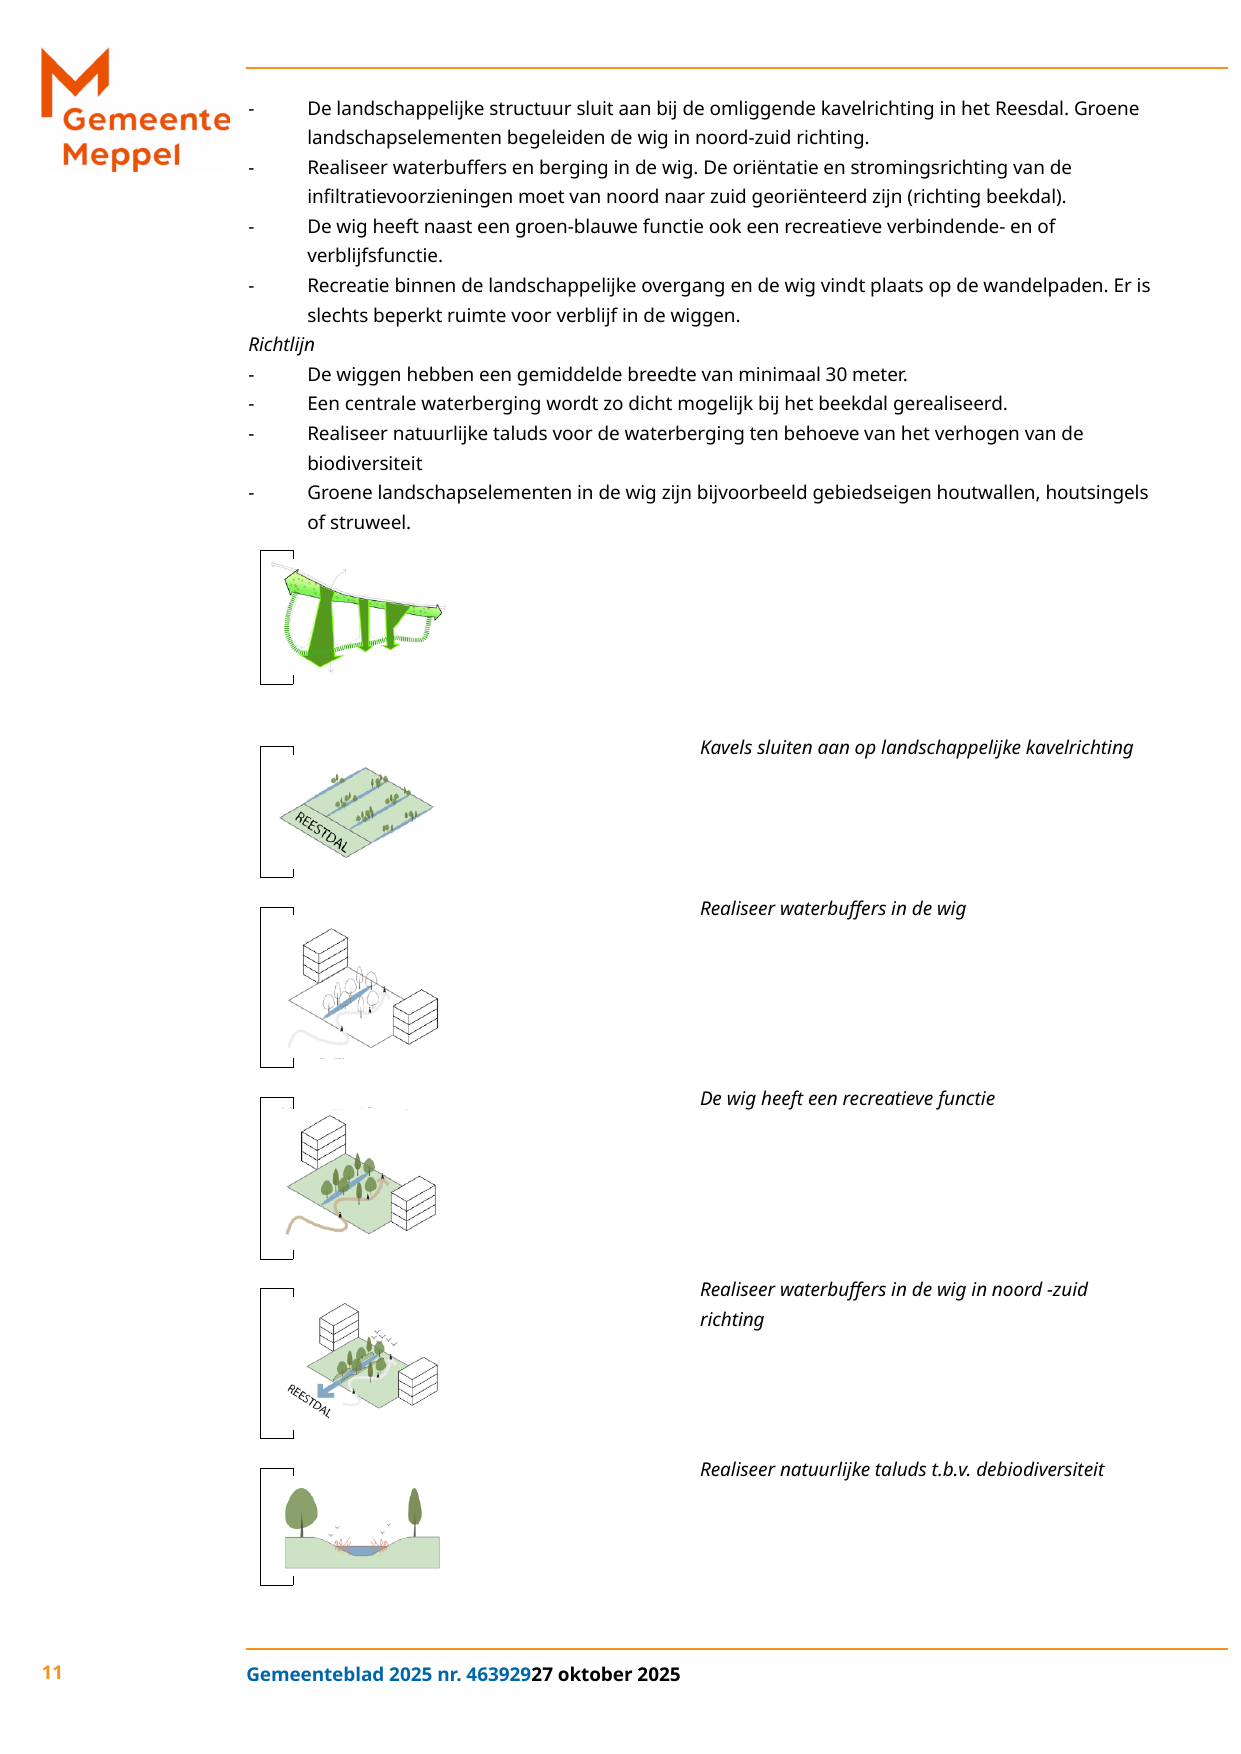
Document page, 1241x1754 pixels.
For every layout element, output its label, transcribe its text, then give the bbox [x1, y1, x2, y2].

list Realiseer waterbuffers en berging in de wig. De oriëntatie en stromingsrichting van de infiltratievoorzieningen moet van noord naar zuid georiënteerd zijn (richting beekdal). [248, 154, 1152, 209]
list Realiseer natuurlijke taluds voor de waterberging ten behoeve van het verhogen van de biodiversiteit [248, 420, 1152, 476]
picture [268, 1297, 447, 1430]
table_cell [261, 1059, 293, 1067]
picture [268, 1105, 447, 1250]
picture [268, 915, 447, 1059]
text Richtlijn [248, 331, 1152, 357]
picture [268, 755, 447, 869]
table_cell [248, 1085, 700, 1276]
list De wiggen hebben een gemiddelde breedte van minimaal 30 meter. [248, 361, 1152, 387]
list De wig heeft naast een groen-blauwe functie ook een recreatieve verbindende- en of verblijfsfunctie. [248, 213, 1152, 268]
table_cell [248, 1276, 700, 1456]
table_header [248, 735, 700, 895]
table_cell Realiseer natuurlijke taluds t.b.v. debiodiversiteit [700, 1456, 1152, 1602]
picture [268, 1476, 447, 1576]
table_header Kavels sluiten aan op landschappelijke kavelrichting [700, 735, 1152, 895]
table_cell Realiseer waterbuffers in de wig [700, 895, 1152, 1085]
list De landschappelijke structuur sluit aan bij de omliggende kavelrichting in het Reesdal. Groene landschapselementen begeleiden de wig in noord-zuid richting. [248, 95, 1152, 150]
table_cell [261, 908, 293, 1058]
picture [41, 47, 231, 172]
table_cell [248, 895, 700, 1058]
list Recreatie binnen de landschappelijke overgang en de wig vindt plaats op de wandelpaden. Er is slechts beperkt ruimte voor verblijf in de wiggen. [248, 272, 1152, 328]
table_cell [248, 1059, 700, 1085]
table_cell [248, 1456, 700, 1602]
list Groene landschapselementen in de wig zijn bijvoorbeeld gebiedseigen houtwallen, houtsingels of struweel. [248, 479, 1152, 535]
table_cell De wig heeft een recreatieve functie [700, 1085, 1152, 1276]
picture [268, 559, 447, 675]
table_cell Realiseer waterbuffers in de wig in noord -zuid richting [700, 1276, 1152, 1456]
list Een centrale waterberging wordt zo dicht mogelijk bij het beekdal gerealiseerd. [248, 391, 1152, 416]
